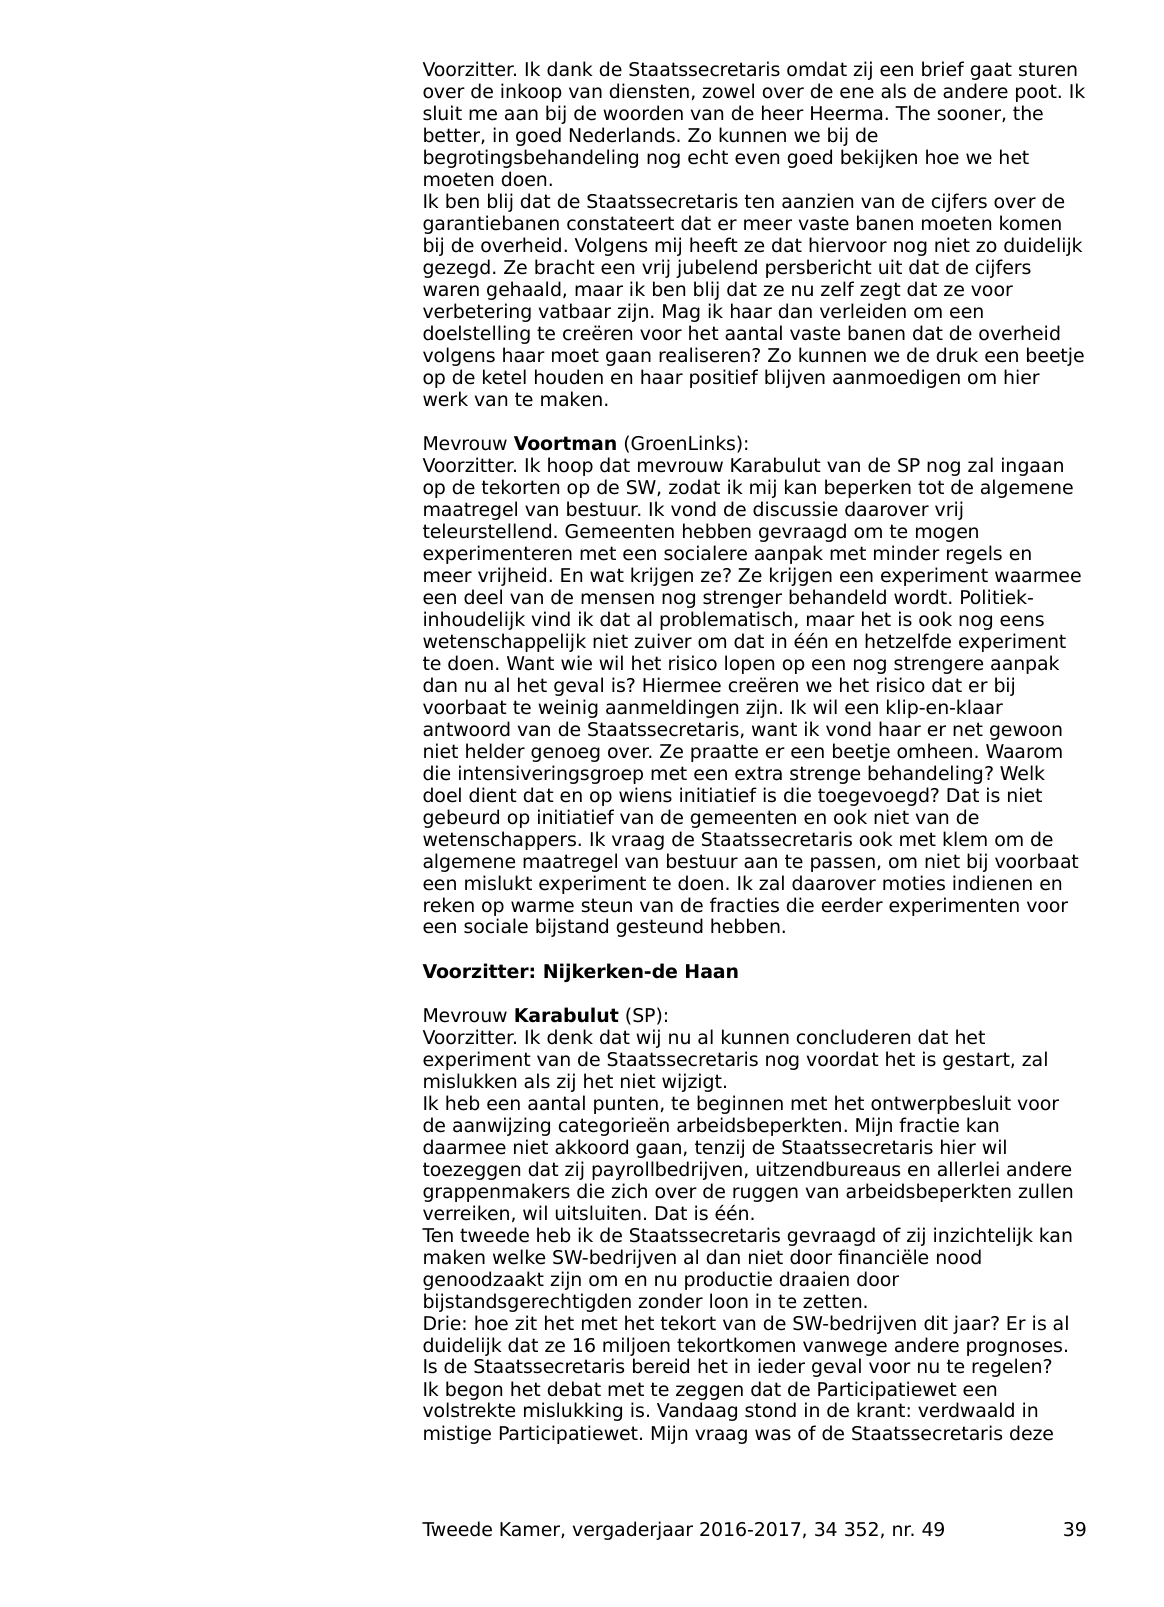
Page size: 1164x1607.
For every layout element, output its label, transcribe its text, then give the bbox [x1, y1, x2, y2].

text Ten tweede heb ik de Staatssecretaris gevraagd of zij inzichtelijk kan maken welke SW-bedrijven al dan niet door financiële nood genoodzaakt zijn om en nu productie draaien door bijstandsgerechtigden zonder loon in te zetten. [422, 1224, 1087, 1312]
text Mevrouw Karabulut (SP): [422, 1005, 1087, 1027]
text Ik heb een aantal punten, te beginnen met het ontwerpbesluit voor de aanwijzing categorieën arbeidsbeperkten. Mijn fractie kan daarmee niet akkoord gaan, tenzij de Staatssecretaris hier wil toezeggen dat zij payrollbedrijven, uitzendbureaus en allerlei andere grappenmakers die zich over de ruggen van arbeidsbeperkten zullen verreiken, wil uitsluiten. Dat is één. [422, 1093, 1087, 1224]
text Voorzitter: Nijkerken-de Haan [422, 961, 1087, 983]
text Ik begon het debat met te zeggen dat de Participatiewet een volstrekte mislukking is. Vandaag stond in de krant: verdwaald in mistige Participatiewet. Mijn vraag was of de Staatssecretaris deze [422, 1378, 1087, 1444]
text Voorzitter. Ik dank de Staatssecretaris omdat zij een brief gaat sturen over de inkoop van diensten, zowel over de ene als de andere poot. Ik sluit me aan bij de woorden van de heer Heerma. The sooner, the better, in goed Nederlands. Zo kunnen we bij de begrotingsbehandeling nog echt even goed bekijken hoe we het moeten doen. [422, 59, 1087, 191]
text Drie: hoe zit het met het tekort van de SW-bedrijven dit jaar? Er is al duidelijk dat ze 16 miljoen tekortkomen vanwege andere prognoses. Is de Staatssecretaris bereid het in ieder geval voor nu te regelen? [422, 1312, 1087, 1378]
text Voorzitter. Ik denk dat wij nu al kunnen concluderen dat het experiment van de Staatssecretaris nog voordat het is gestart, zal mislukken als zij het niet wijzigt. [422, 1027, 1087, 1093]
text Mevrouw Voortman (GroenLinks): [422, 433, 1087, 455]
text Voorzitter. Ik hoop dat mevrouw Karabulut van de SP nog zal ingaan op de tekorten op de SW, zodat ik mij kan beperken tot de algemene maatregel van bestuur. Ik vond de discussie daarover vrij teleurstellend. Gemeenten hebben gevraagd om te mogen experimenteren met een socialere aanpak met minder regels en meer vrijheid. En wat krijgen ze? Ze krijgen een experiment waarmee een deel van de mensen nog strenger behandeld wordt. Politiek-inhoudelijk vind ik dat al problematisch, maar het is ook nog eens wetenschappelijk niet zuiver om dat in één en hetzelfde experiment te doen. Want wie wil het risico lopen op een nog strengere aanpak dan nu al het geval is? Hiermee creëren we het risico dat er bij voorbaat te weinig aanmeldingen zijn. Ik wil een klip-en-klaar antwoord van de Staatssecretaris, want ik vond haar er net gewoon niet helder genoeg over. Ze praatte er een beetje omheen. Waarom die intensiveringsgroep met een extra strenge behandeling? Welk doel dient dat en op wiens initiatief is die toegevoegd? Dat is niet gebeurd op initiatief van de gemeenten en ook niet van de wetenschappers. Ik vraag de Staatssecretaris ook met klem om de algemene maatregel van bestuur aan te passen, om niet bij voorbaat een mislukt experiment te doen. Ik zal daarover moties indienen en reken op warme steun van de fracties die eerder experimenten voor een sociale bijstand gesteund hebben. [422, 455, 1087, 938]
text Ik ben blij dat de Staatssecretaris ten aanzien van de cijfers over de garantiebanen constateert dat er meer vaste banen moeten komen bij de overheid. Volgens mij heeft ze dat hiervoor nog niet zo duidelijk gezegd. Ze bracht een vrij jubelend persbericht uit dat de cijfers waren gehaald, maar ik ben blij dat ze nu zelf zegt dat ze voor verbetering vatbaar zijn. Mag ik haar dan verleiden om een doelstelling te creëren voor het aantal vaste banen dat de overheid volgens haar moet gaan realiseren? Zo kunnen we de druk een beetje op de ketel houden en haar positief blijven aanmoedigen om hier werk van te maken. [422, 191, 1087, 411]
